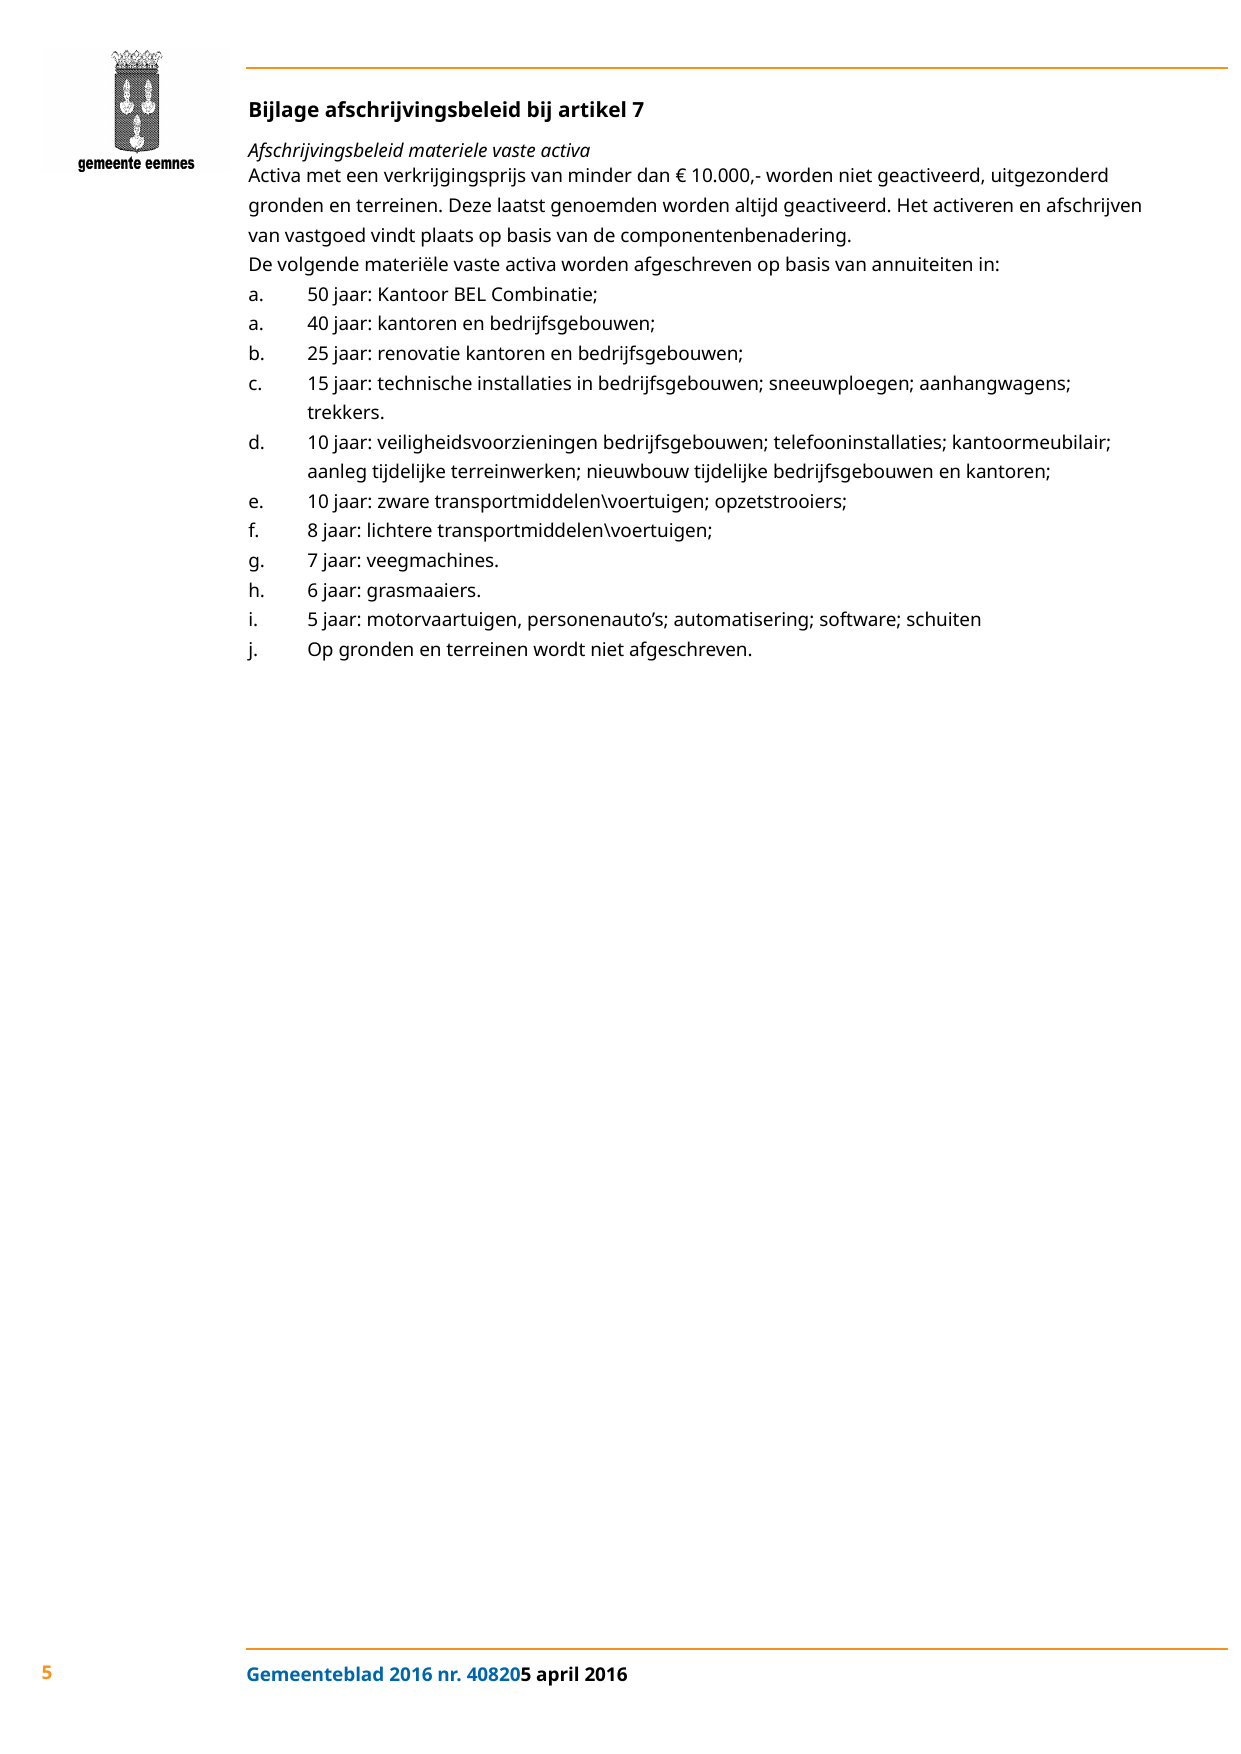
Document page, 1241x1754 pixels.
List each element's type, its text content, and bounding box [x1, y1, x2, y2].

list 15 jaar: technische installaties in bedrijfsgebouwen; sneeuwploegen; aanhangwagens; trekkers. [248, 370, 1152, 425]
list 40 jaar: kantoren en bedrijfsgebouwen; [248, 311, 1152, 336]
picture [41, 47, 231, 172]
text De volgende materiële vaste activa worden afgeschreven op basis van annuiteiten in: [248, 251, 1152, 277]
list 50 jaar: Kantoor BEL Combinatie; [248, 281, 1152, 307]
text Afschrijvingsbeleid materiele vaste activa [248, 137, 1152, 163]
text Activa met een verkrijgingsprijs van minder dan € 10.000,- worden niet geactiveerd, uitgezonderd gronden en terreinen. Deze laatst genoemden worden altijd geactiveerd. Het activeren en afschrijven van vastgoed vindt plaats op basis van de componentenbenadering. [248, 163, 1152, 247]
list Op gronden en terreinen wordt niet afgeschreven. [248, 636, 1152, 662]
list 25 jaar: renovatie kantoren en bedrijfsgebouwen; [248, 340, 1152, 366]
list 10 jaar: veiligheidsvoorzieningen bedrijfsgebouwen; telefooninstallaties; kantoormeubilair; aanleg tijdelijke terreinwerken; nieuwbouw tijdelijke bedrijfsgebouwen en kantoren; [248, 429, 1152, 484]
text Bijlage afschrijvingsbeleid bij artikel 7 [248, 95, 1152, 123]
list 10 jaar: zware transportmiddelen\voertuigen; opzetstrooiers; [248, 488, 1152, 514]
list 7 jaar: veegmachines. [248, 547, 1152, 573]
list 5 jaar: motorvaartuigen, personenauto’s; automatisering; software; schuiten [248, 606, 1152, 632]
list 8 jaar: lichtere transportmiddelen\voertuigen; [248, 518, 1152, 543]
list 6 jaar: grasmaaiers. [248, 577, 1152, 602]
